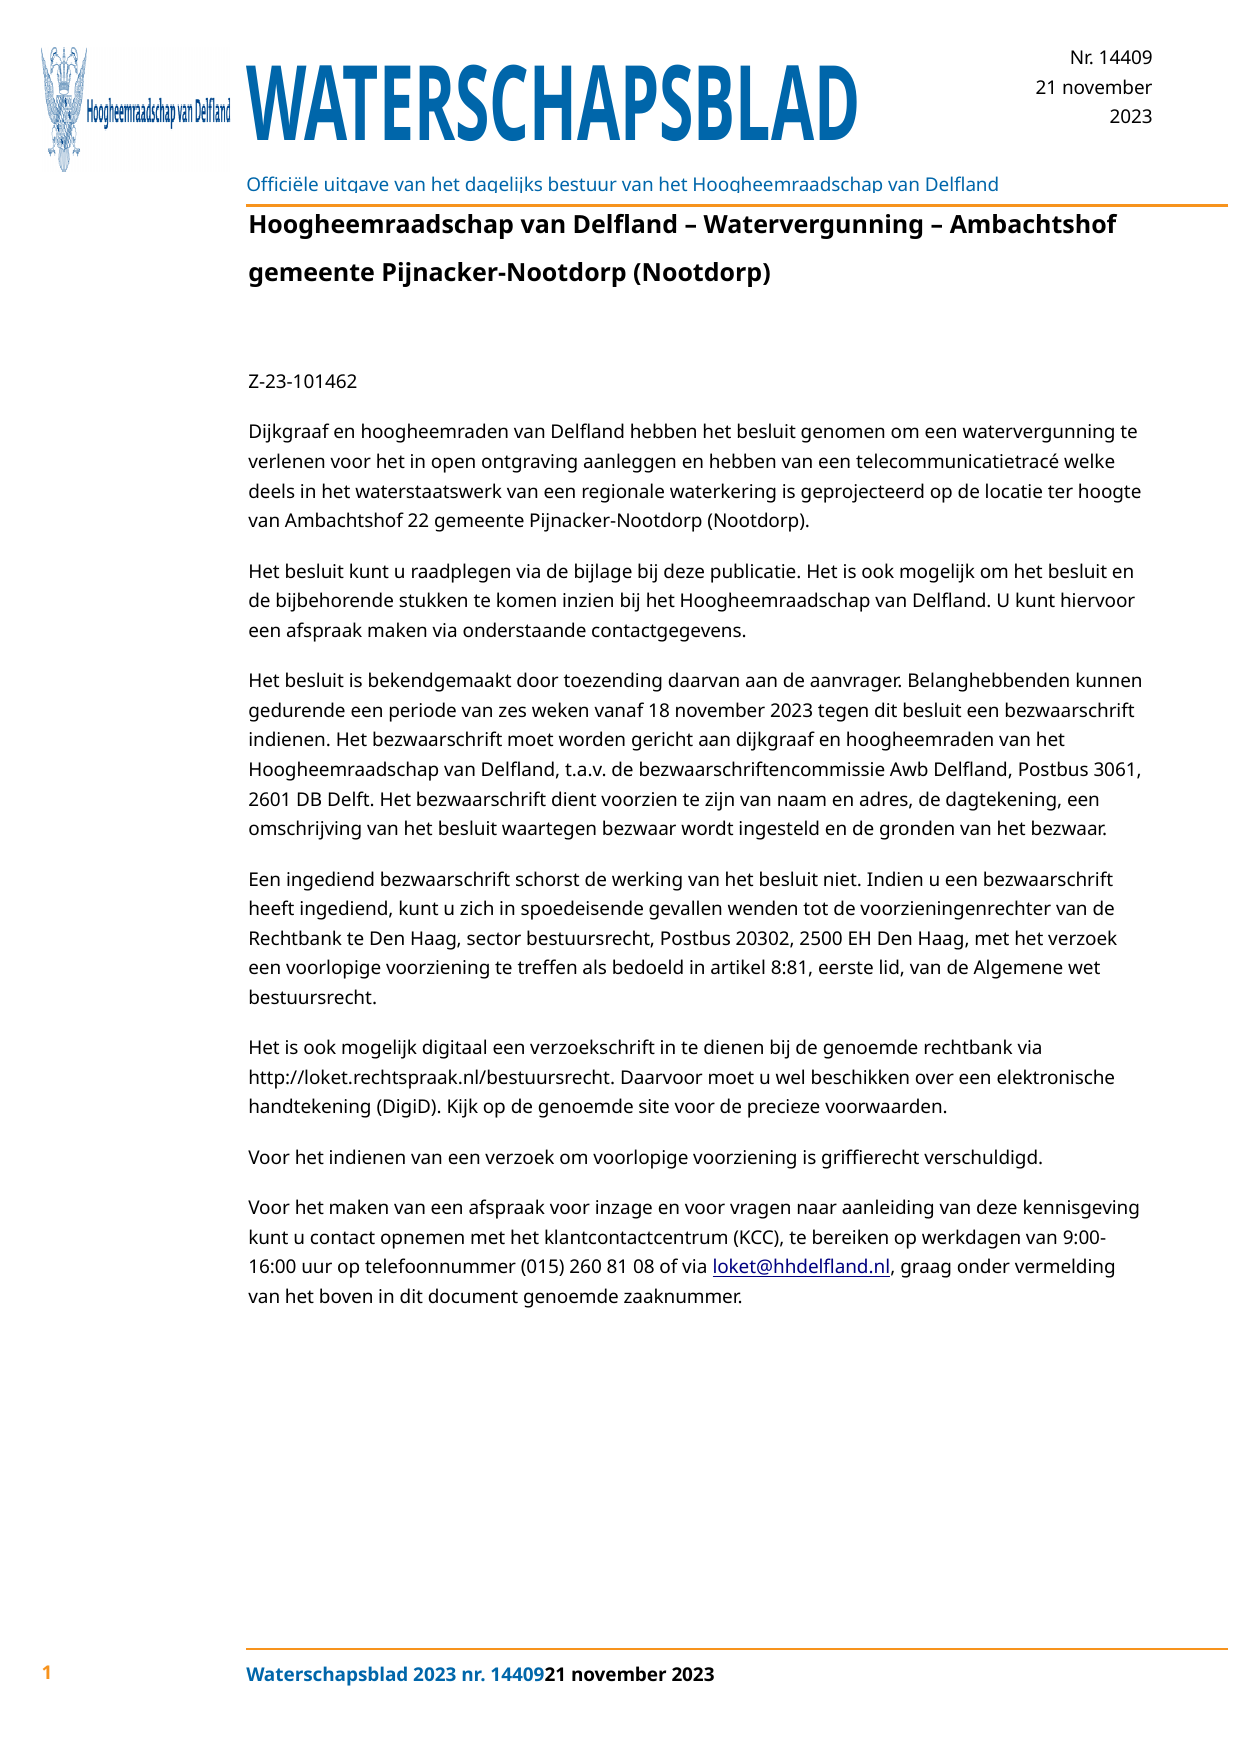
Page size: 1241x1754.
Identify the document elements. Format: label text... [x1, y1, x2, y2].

text Z-23-101462 [248, 368, 1152, 394]
text Het besluit kunt u raadplegen via de bijlage bij deze publicatie. Het is ook mogelijk om het besluit en de bijbehorende stukken te komen inzien bij het Hoogheemraadschap van Delfland. U kunt hiervoor een afspraak maken via onderstaande contactgegevens. [248, 558, 1152, 643]
text Een ingediend bezwaarschrift schorst de werking van het besluit niet. Indien u een bezwaarschrift heeft ingediend, kunt u zich in spoedeisende gevallen wenden tot de voorzieningenrechter van de Rechtbank te Den Haag, sector bestuursrecht, Postbus 20302, 2500 EH Den Haag, met het verzoek een voorlopige voorziening te treffen als bedoeld in artikel 8:81, eerste lid, van de Algemene wet bestuursrecht. [248, 866, 1152, 1010]
picture [41, 47, 231, 172]
text Hoogheemraadschap van Delfland – Watervergunning – Ambachtshof gemeente Pijnacker-Nootdorp (Nootdorp) [248, 207, 1152, 288]
text Voor het indienen van een verzoek om voorlopige voorziening is griffierecht verschuldigd. [248, 1144, 1152, 1170]
text Het besluit is bekendgemaakt door toezending daarvan aan de aanvrager. Belanghebbenden kunnen gedurende een periode van zes weken vanaf 18 november 2023 tegen dit besluit een bezwaarschrift indienen. Het bezwaarschrift moet worden gericht aan dijkgraaf en hoogheemraden van het Hoogheemraadschap van Delfland, t.a.v. de bezwaarschriftencommissie Awb Delfland, Postbus 3061, 2601 DB Delft. Het bezwaarschrift dient voorzien te zijn van naam en adres, de dagtekening, een omschrijving van het besluit waartegen bezwaar wordt ingesteld en de gronden van het bezwaar. [248, 667, 1152, 841]
text Het is ook mogelijk digitaal een verzoekschrift in te dienen bij de genoemde rechtbank via http://loket.rechtspraak.nl/bestuursrecht. Daarvoor moet u wel beschikken over een elektronische handtekening (DigiD). Kijk op de genoemde site voor de precieze voorwaarden. [248, 1034, 1152, 1119]
text Voor het maken van een afspraak voor inzage en voor vragen naar aanleiding van deze kennisgeving kunt u contact opnemen met het klantcontactcentrum (KCC), te bereiken op werkdagen van 9:00-16:00 uur op telefoonnummer (015) 260 81 08 of via loket@hhdelfland.nl, graag onder vermelding van het boven in dit document genoemde zaaknummer. [248, 1194, 1152, 1309]
text Dijkgraaf en hoogheemraden van Delfland hebben het besluit genomen om een watervergunning te verlenen voor het in open ontgraving aanleggen en hebben van een telecommunicatietracé welke deels in het waterstaatswerk van een regionale waterkering is geprojecteerd op de locatie ter hoogte van Ambachtshof 22 gemeente Pijnacker-Nootdorp (Nootdorp). [248, 419, 1152, 533]
